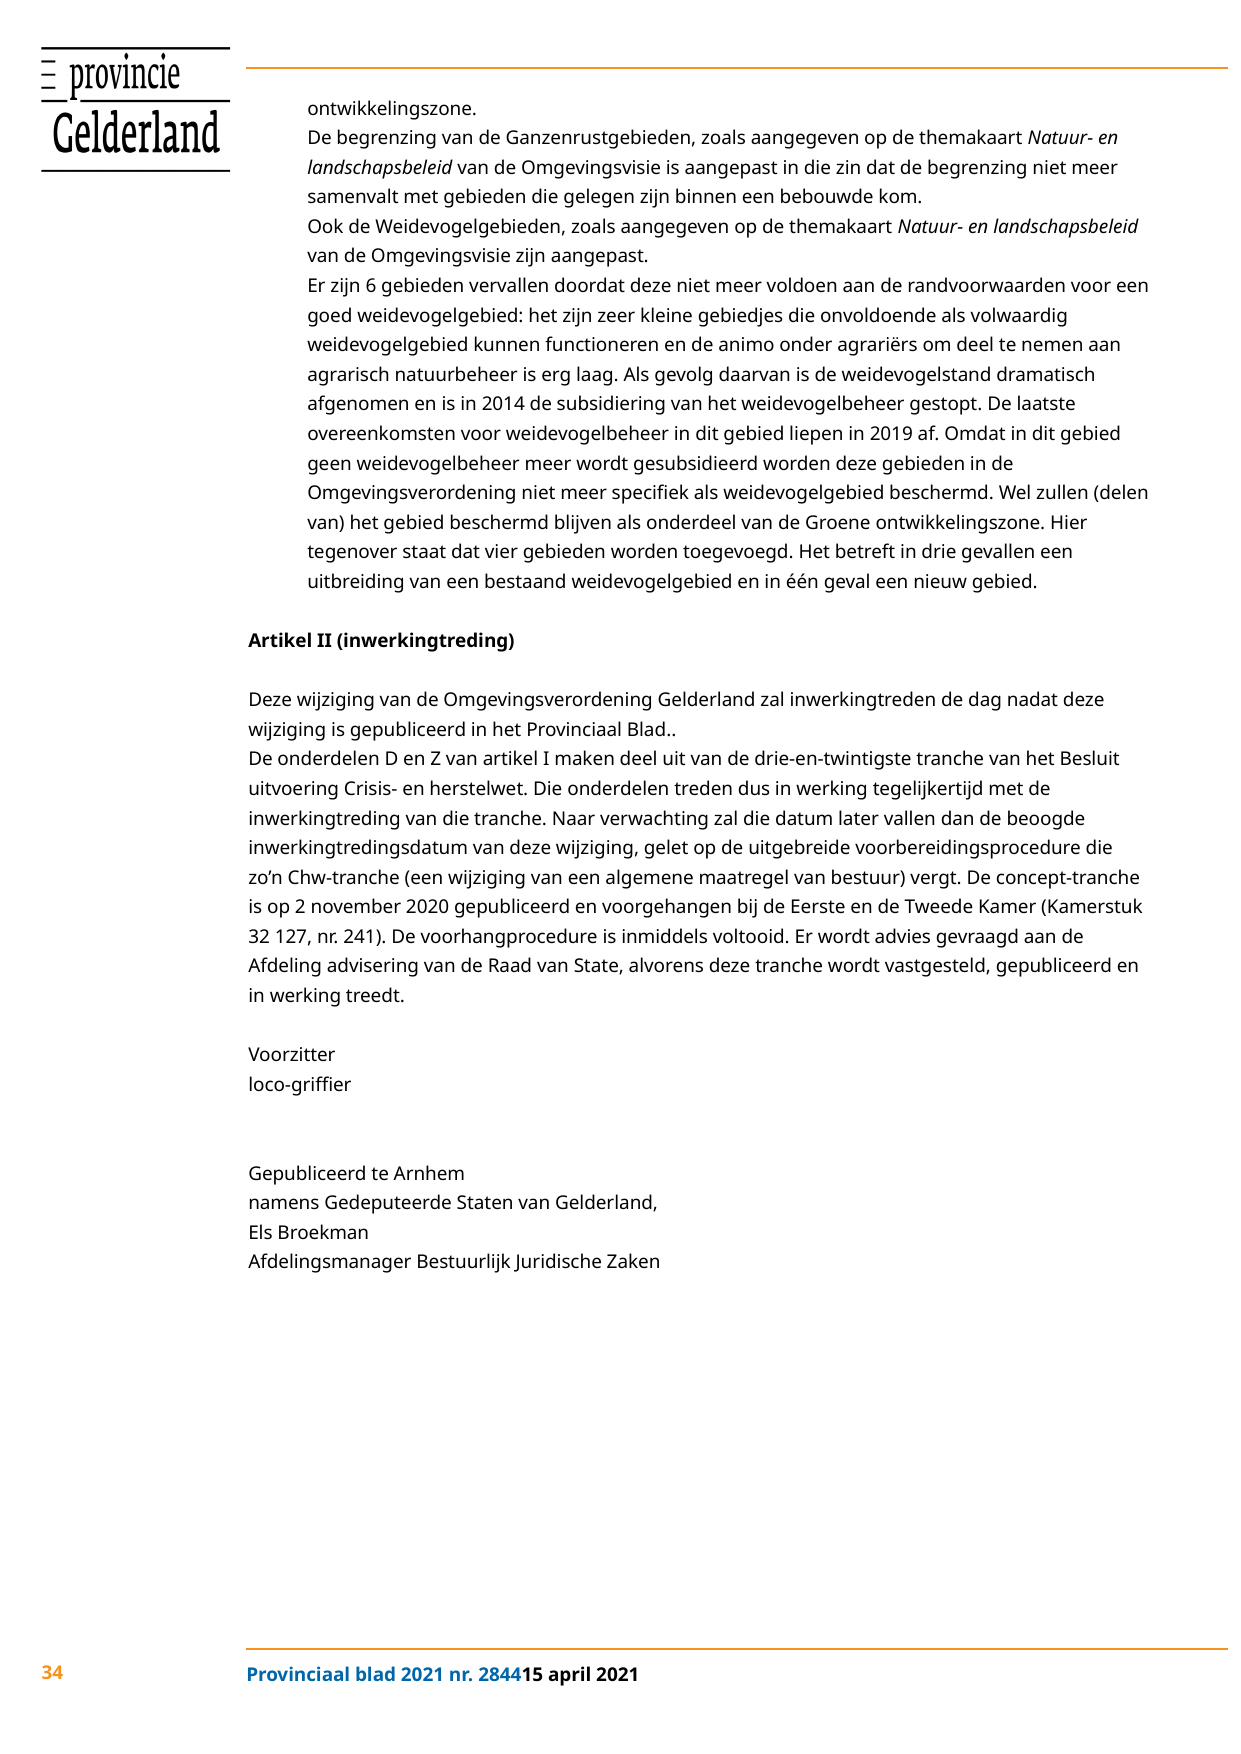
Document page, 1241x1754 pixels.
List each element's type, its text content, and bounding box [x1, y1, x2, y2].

list ontwikkelingszone. [248, 95, 1152, 121]
picture [41, 47, 231, 172]
list De begrenzing van de Ganzenrustgebieden, zoals aangegeven op de themakaart Natuur- en landschapsbeleid van de Omgevingsvisie is aangepast in die zin dat de begrenzing niet meer samenvalt met gebieden die gelegen zijn binnen een bebouwde kom. [248, 124, 1152, 209]
text loco-griffier [248, 1071, 1152, 1097]
text Els Broekman [248, 1219, 1152, 1245]
text Afdelingsmanager Bestuurlijk Juridische Zaken [248, 1248, 1152, 1274]
text Artikel II (inwerkingtreding) [248, 627, 1152, 653]
text De onderdelen D en Z van artikel I maken deel uit van de drie-en-twintigste tranche van het Besluit uitvoering Crisis- en herstelwet. Die onderdelen treden dus in werking tegelijkertijd met de inwerkingtreding van die tranche. Naar verwachting zal die datum later vallen dan de beoogde inwerkingtredingsdatum van deze wijziging, gelet op de uitgebreide voorbereidingsprocedure die zo’n Chw-tranche (een wijziging van een algemene maatregel van bestuur) vergt. De concept-tranche is op 2 november 2020 gepubliceerd en voorgehangen bij de Eerste en de Tweede Kamer (Kamerstuk 32 127, nr. 241). De voorhangprocedure is inmiddels voltooid. Er wordt advies gevraagd aan de Afdeling advisering van de Raad van State, alvorens deze tranche wordt vastgesteld, gepubliceerd en in werking treedt. [248, 746, 1152, 1008]
list Er zijn 6 gebieden vervallen doordat deze niet meer voldoen aan de randvoorwaarden voor een goed weidevogelgebied: het zijn zeer kleine gebiedjes die onvoldoende als volwaardig weidevogelgebied kunnen functioneren en de animo onder agrariërs om deel te nemen aan agrarisch natuurbeheer is erg laag. Als gevolg daarvan is de weidevogelstand dramatisch afgenomen en is in 2014 de subsidiering van het weidevogelbeheer gestopt. De laatste overeenkomsten voor weidevogelbeheer in dit gebied liepen in 2019 af. Omdat in dit gebied geen weidevogelbeheer meer wordt gesubsidieerd worden deze gebieden in de Omgevingsverordening niet meer specifiek als weidevogelgebied beschermd. Wel zullen (delen van) het gebied beschermd blijven als onderdeel van de Groene ontwikkelingszone. Hier tegenover staat dat vier gebieden worden toegevoegd. Het betreft in drie gevallen een uitbreiding van een bestaand weidevogelgebied en in één geval een nieuw gebied. [248, 272, 1152, 594]
text namens Gedeputeerde Staten van Gelderland, [248, 1189, 1152, 1215]
text Voorzitter [248, 1041, 1152, 1067]
text Deze wijziging van de Omgevingsverordening Gelderland zal inwerkingtreden de dag nadat deze wijziging is gepubliceerd in het Provinciaal Blad.. [248, 686, 1152, 742]
text Gepubliceerd te Arnhem [248, 1160, 1152, 1186]
list Ook de Weidevogelgebieden, zoals aangegeven op de themakaart Natuur- en landschapsbeleid van de Omgevingsvisie zijn aangepast. [248, 213, 1152, 268]
